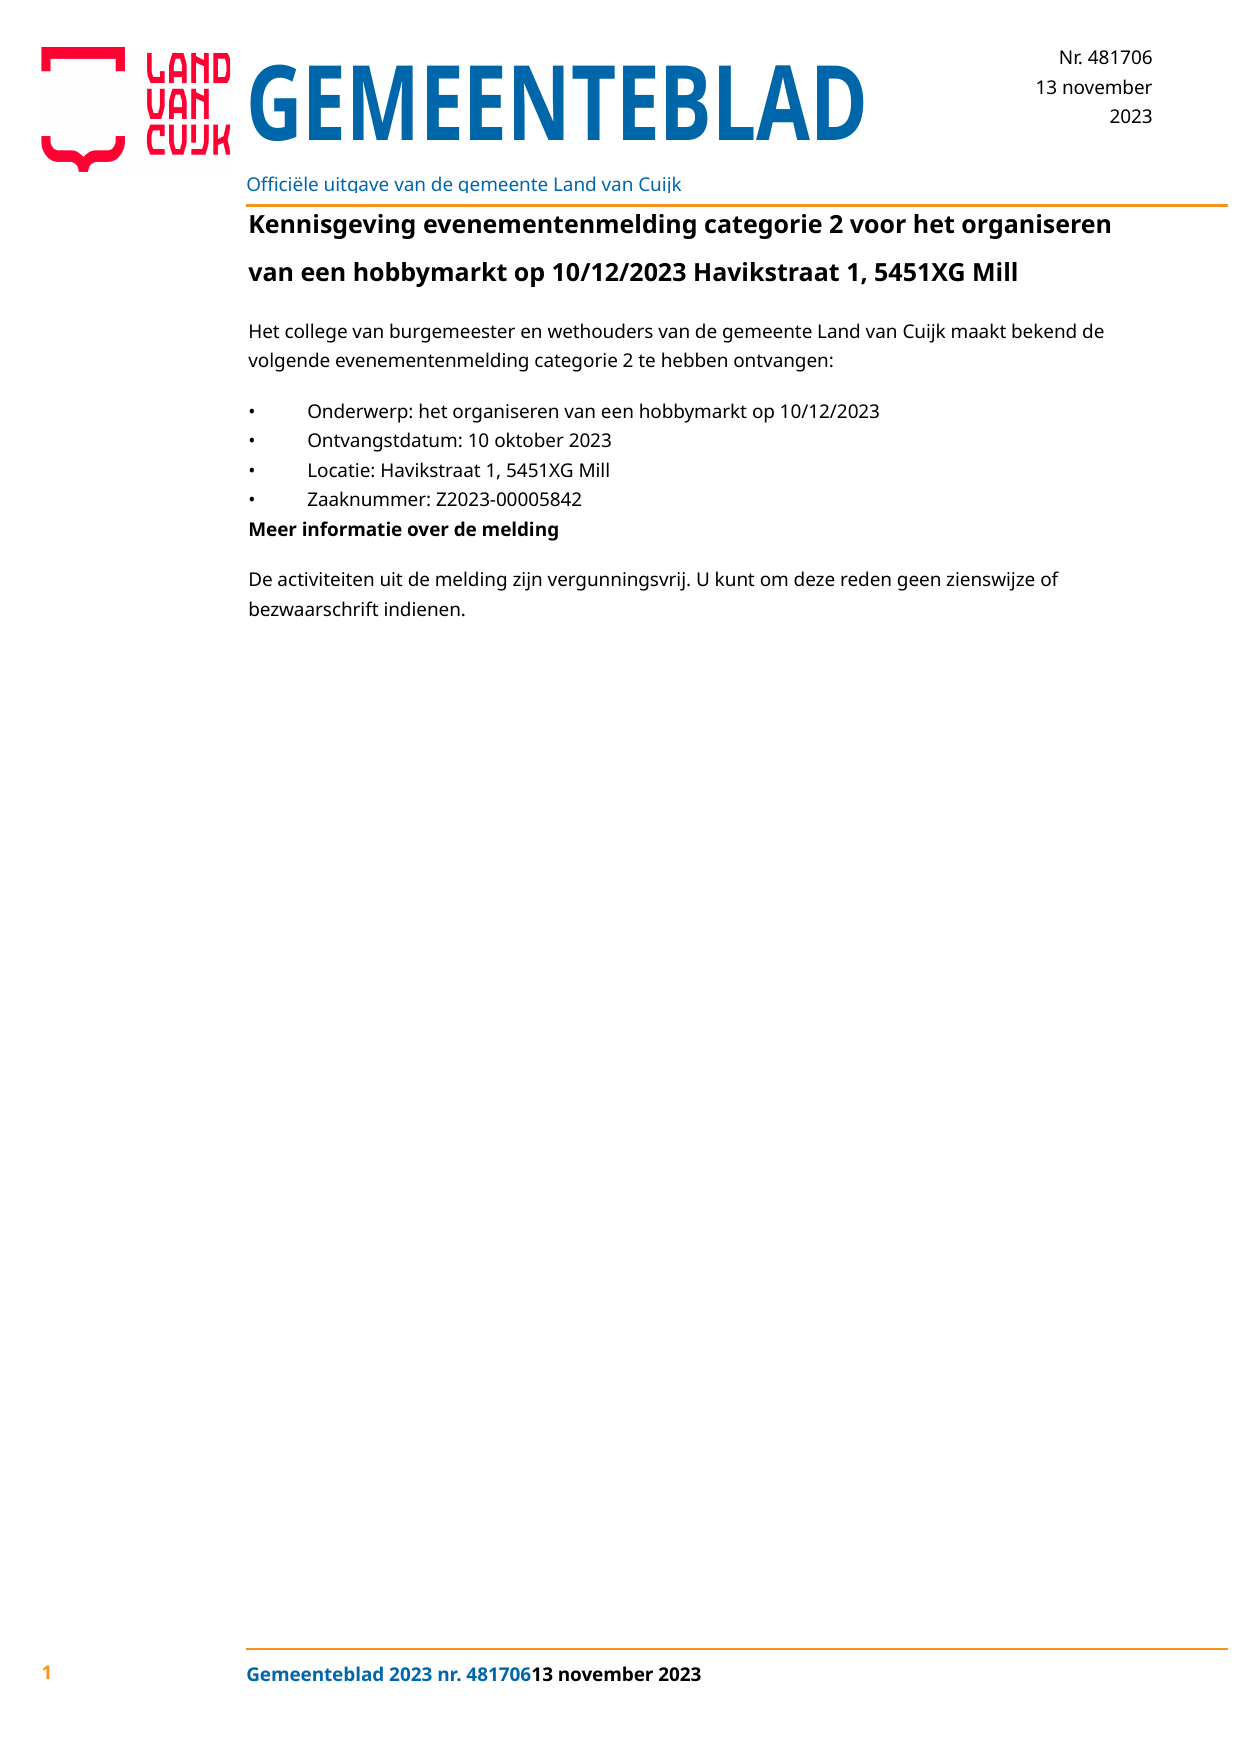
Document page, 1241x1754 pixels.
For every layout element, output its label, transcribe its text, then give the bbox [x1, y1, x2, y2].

list Locatie: Havikstraat 1, 5451XG Mill [248, 457, 1152, 483]
list Ontvangstdatum: 10 oktober 2023 [248, 427, 1152, 453]
list Zaaknummer: Z2023-00005842 [248, 487, 1152, 512]
text Meer informatie over de melding [248, 516, 1152, 542]
text Kennisgeving evenementenmelding categorie 2 voor het organiseren van een hobbymarkt op 10/12/2023 Havikstraat 1, 5451XG Mill [248, 207, 1152, 288]
picture [41, 47, 231, 172]
text De activiteiten uit de melding zijn vergunningsvrij. U kunt om deze reden geen zienswijze of bezwaarschrift indienen. [248, 567, 1152, 622]
list Onderwerp: het organiseren van een hobbymarkt op 10/12/2023 [248, 398, 1152, 424]
text Het college van burgemeester en wethouders van de gemeente Land van Cuijk maakt bekend de volgende evenementenmelding categorie 2 te hebben ontvangen: [248, 318, 1152, 373]
